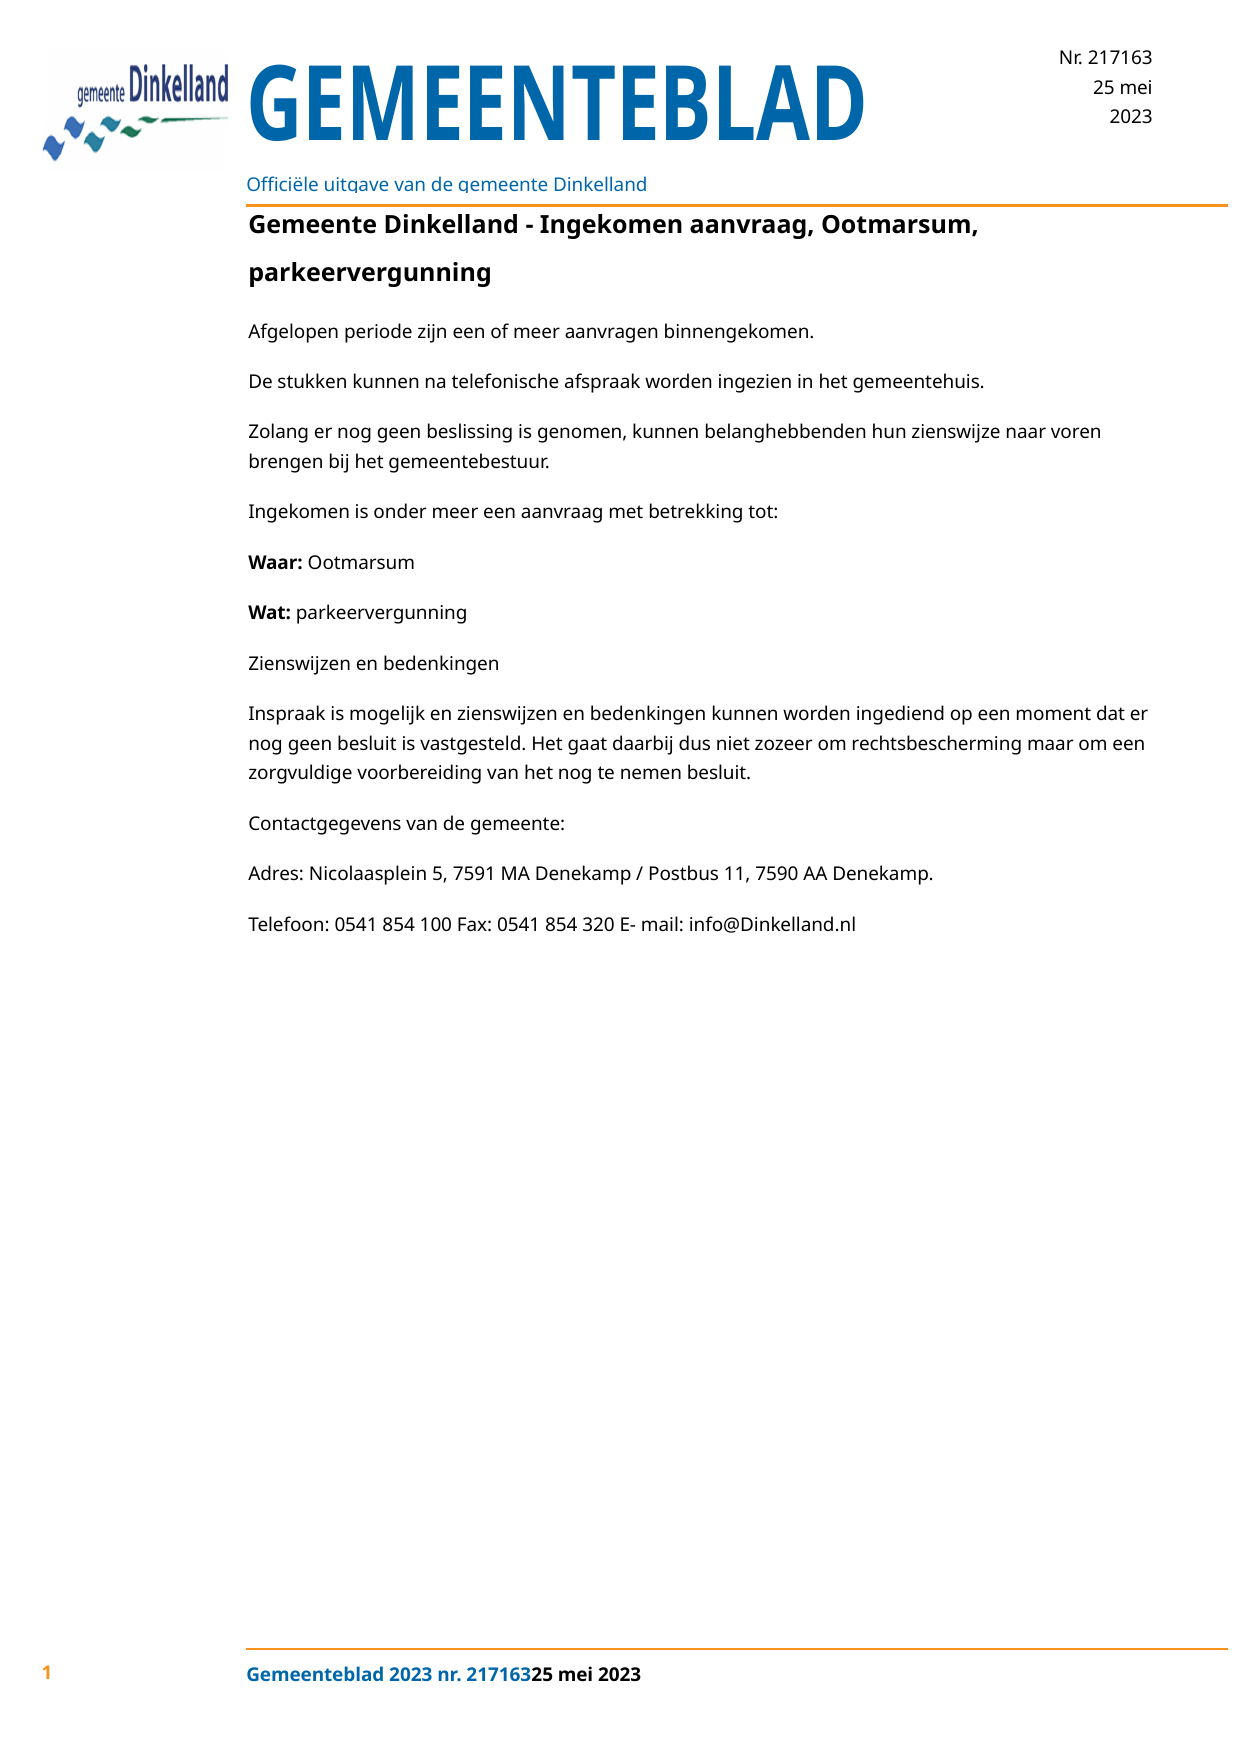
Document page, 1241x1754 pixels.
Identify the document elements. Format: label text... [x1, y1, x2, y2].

text Adres: Nicolaasplein 5, 7591 MA Denekamp / Postbus 11, 7590 AA Denekamp. [248, 860, 1152, 886]
text Zolang er nog geen beslissing is genomen, kunnen belanghebbenden hun zienswijze naar voren brengen bij het gemeentebestuur. [248, 419, 1152, 474]
text Wat: parkeervergunning [248, 599, 1152, 625]
text Gemeente Dinkelland - Ingekomen aanvraag, Ootmarsum, parkeervergunning [248, 207, 1152, 288]
text Zienswijzen en bedenkingen [248, 650, 1152, 676]
picture [41, 47, 231, 172]
text De stukken kunnen na telefonische afspraak worden ingezien in het gemeentehuis. [248, 368, 1152, 394]
text Telefoon: 0541 854 100 Fax: 0541 854 320 E- mail: info@Dinkelland.nl [248, 911, 1152, 937]
text Afgelopen periode zijn een of meer aanvragen binnengekomen. [248, 318, 1152, 344]
text Inspraak is mogelijk en zienswijzen en bedenkingen kunnen worden ingediend op een moment dat er nog geen besluit is vastgesteld. Het gaat daarbij dus niet zozeer om rechtsbescherming maar om een zorgvuldige voorbereiding van het nog te nemen besluit. [248, 700, 1152, 785]
text Waar: Ootmarsum [248, 549, 1152, 575]
text Contactgegevens van de gemeente: [248, 810, 1152, 836]
text Ingekomen is onder meer een aanvraag met betrekking tot: [248, 499, 1152, 524]
